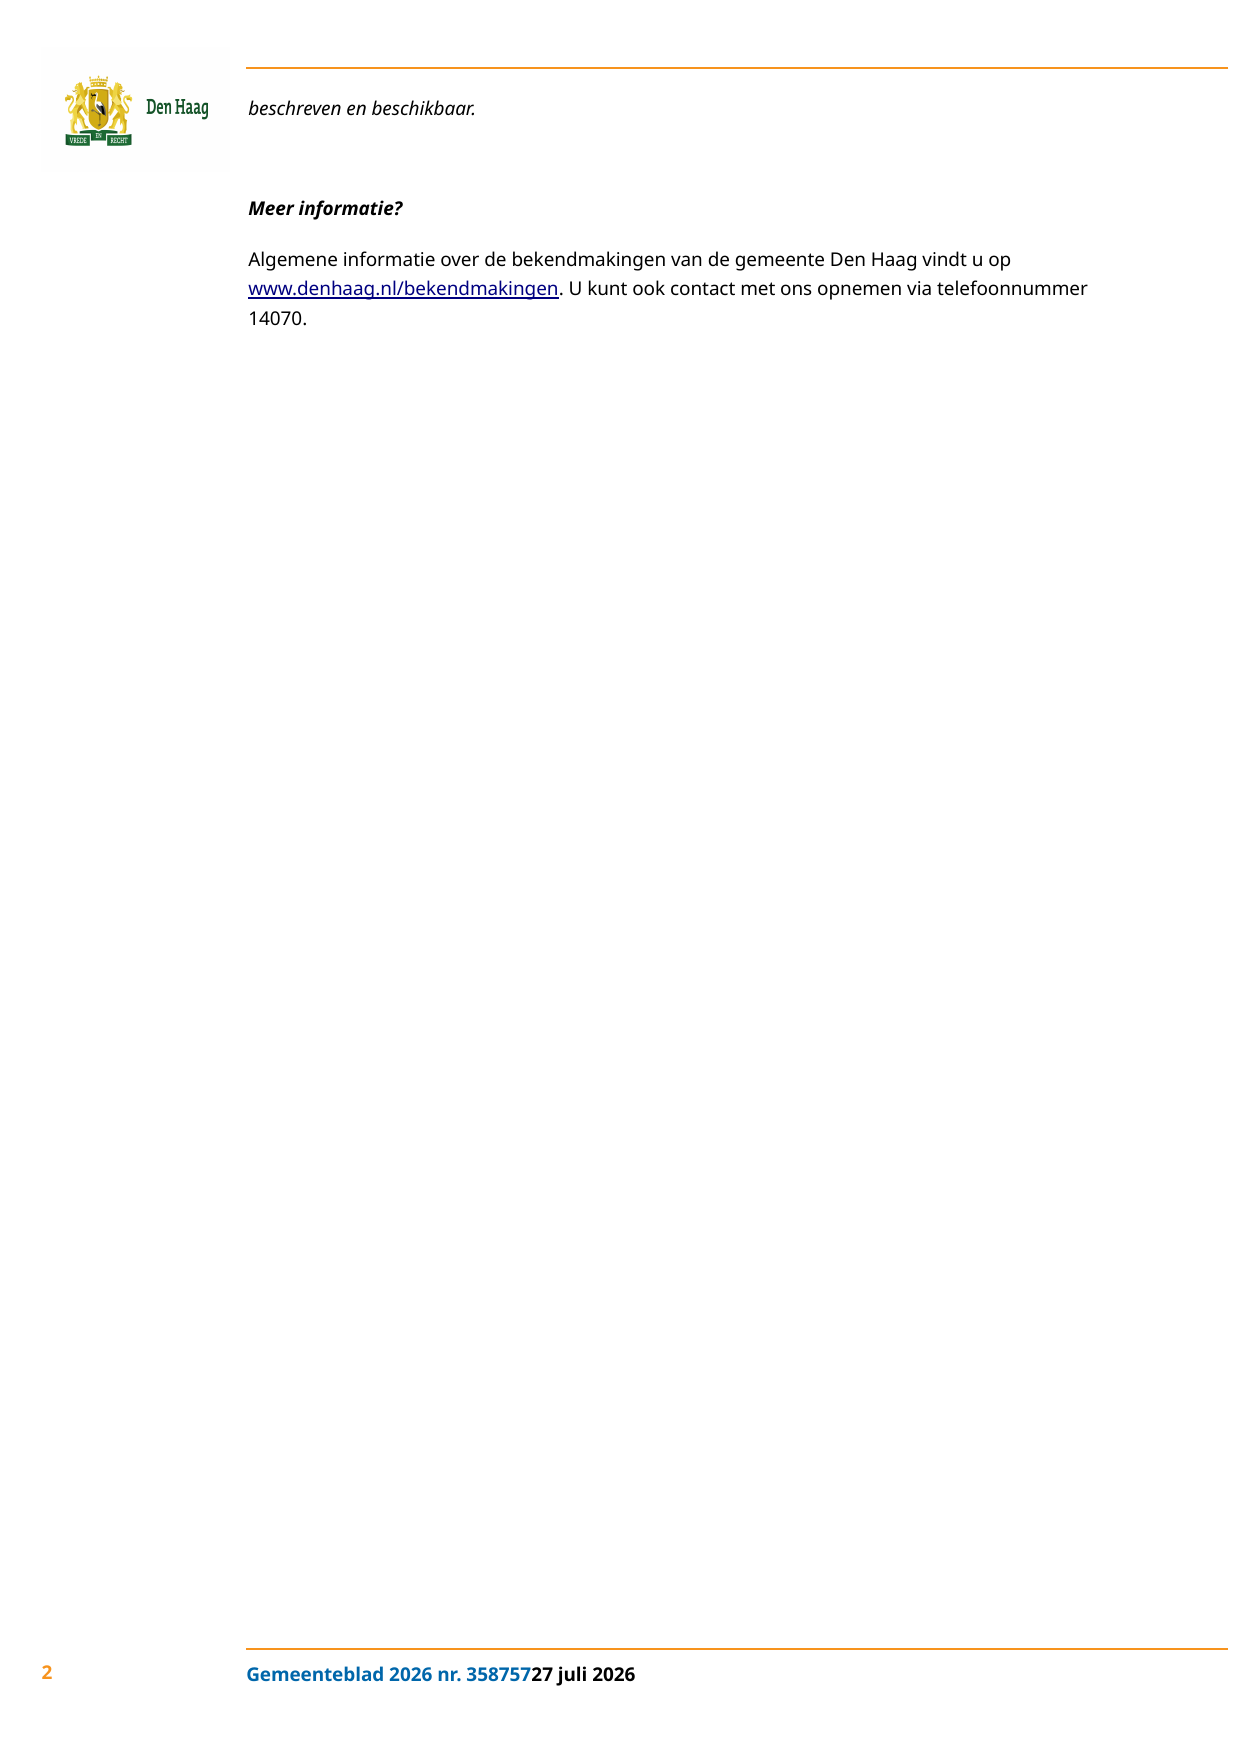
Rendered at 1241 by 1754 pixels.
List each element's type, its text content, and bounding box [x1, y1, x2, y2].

picture [41, 47, 231, 172]
text Algemene informatie over de bekendmakingen van de gemeente Den Haag vindt u op www.denhaag.nl/bekendmakingen. U kunt ook contact met ons opnemen via telefoonnummer 14070. [248, 246, 1152, 331]
text Meer informatie? [248, 196, 1152, 221]
text beschreven en beschikbaar. [248, 95, 1152, 121]
